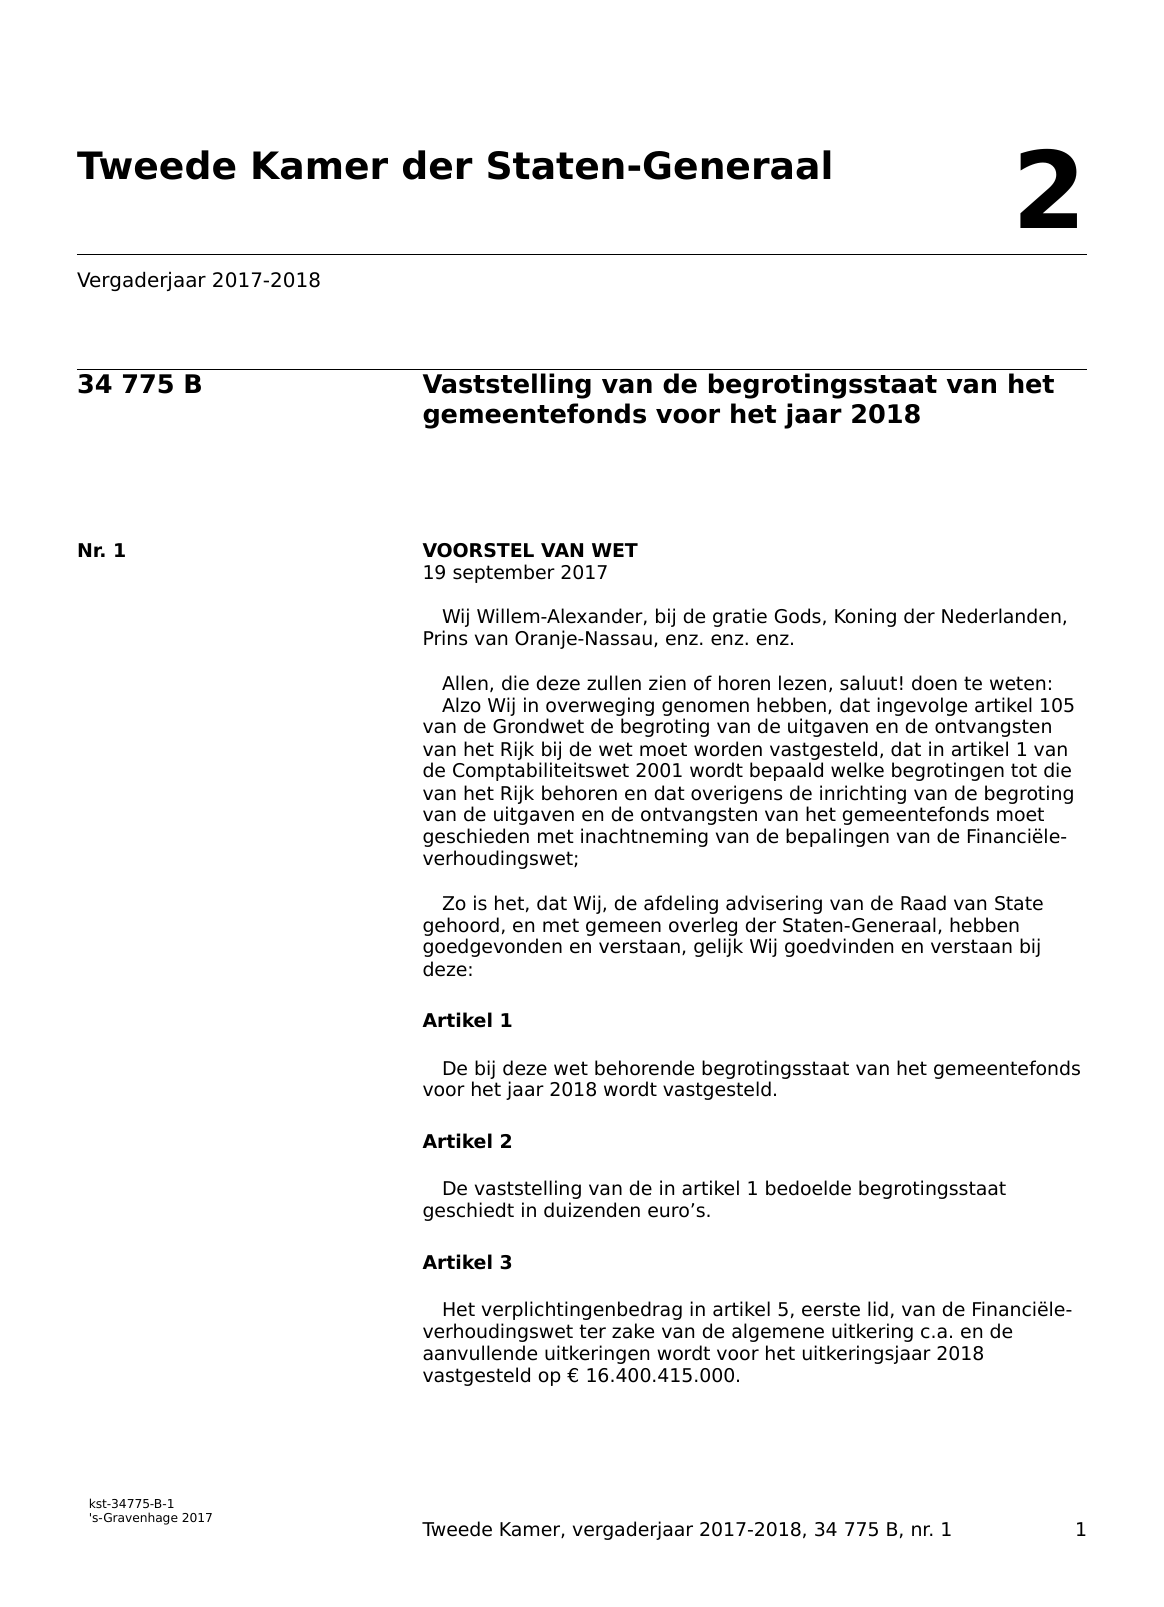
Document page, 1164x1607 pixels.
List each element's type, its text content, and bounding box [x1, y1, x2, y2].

table_cell Vergaderjaar 2017-2018 [77, 255, 1087, 369]
text 19 september 2017 [422, 562, 1087, 584]
subtitle Artikel 2 [422, 1131, 1087, 1153]
text Wij Willem-Alexander, bij de gratie Gods, Koning der Nederlanden, Prins van Oranje-Nassau, enz. enz. enz. [422, 606, 1087, 650]
subtitle Nr. 1 VOORSTEL VAN WET [77, 540, 1087, 562]
text Allen, die deze zullen zien of horen lezen, saluut! doen te weten: [422, 672, 1087, 694]
subtitle Artikel 3 [422, 1252, 1087, 1274]
subtitle Artikel 1 [422, 1010, 1087, 1032]
subtitle 34 775 B Vaststelling van de begrotingsstaat van het gemeentefonds voor het jaar 2018 [77, 370, 1087, 429]
text Alzo Wij in overweging genomen hebben, dat ingevolge artikel 105 van de Grondwet de begroting van de uitgaven en de ontvangsten van het Rijk bij de wet moet worden vastgesteld, dat in artikel 1 van de Comptabiliteitswet 2001 wordt bepaald welke begrotingen tot die van het Rijk behoren en dat overigens de inrichting van de begroting van de uitgaven en de ontvangsten van het gemeentefonds moet geschieden met inachtneming van de bepalingen van de Financiële-verhoudingswet; [422, 694, 1087, 870]
text De vaststelling van de in artikel 1 bedoelde begrotingsstaat geschiedt in duizenden euro’s. [422, 1178, 1087, 1222]
text kst-34775-B-1 [88, 1497, 323, 1511]
text De bij deze wet behorende begrotingsstaat van het gemeentefonds voor het jaar 2018 wordt vastgesteld. [422, 1057, 1087, 1101]
table_header Tweede Kamer der Staten-Generaal [77, 130, 886, 254]
table_header 2 [886, 130, 1087, 254]
text Het verplichtingenbedrag in artikel 5, eerste lid, van de Financiële-verhoudingswet ter zake van de algemene uitkering c.a. en de aanvullende uitkeringen wordt voor het uitkeringsjaar 2018 vastgesteld op € 16.400.415.000. [422, 1299, 1087, 1387]
text Zo is het, dat Wij, de afdeling advisering van de Raad van State gehoord, en met gemeen overleg der Staten-Generaal, hebben goedgevonden en verstaan, gelijk Wij goedvinden en verstaan bij deze: [422, 892, 1087, 980]
text 's-Gravenhage 2017 [88, 1511, 323, 1525]
